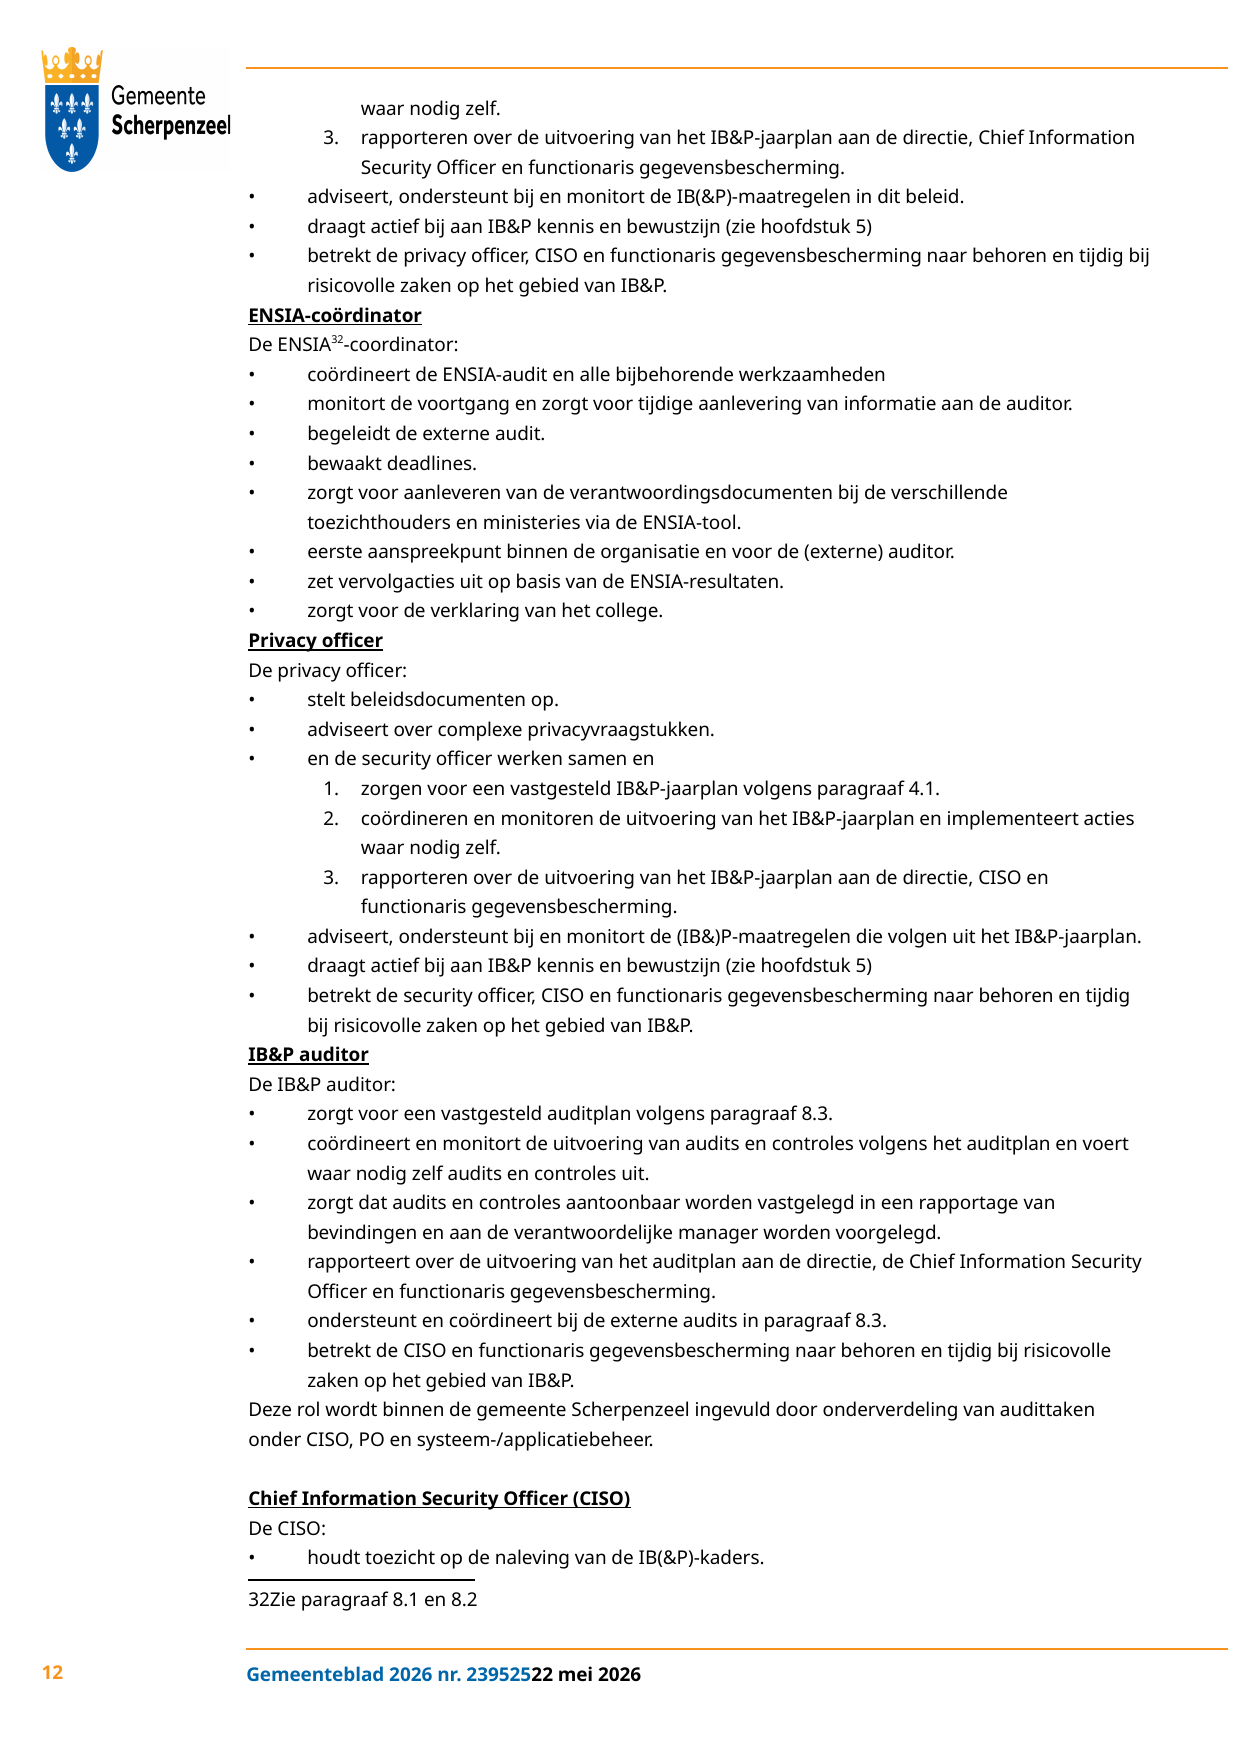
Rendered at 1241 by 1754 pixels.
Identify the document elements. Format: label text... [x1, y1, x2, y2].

list zorgen voor een vastgesteld IB&P-jaarplan volgens paragraaf 4.1. [323, 775, 1152, 801]
list zorgt voor de verklaring van het college. [248, 598, 1152, 623]
text De privacy officer: [248, 657, 1152, 683]
list adviseert over complexe privacyvraagstukken. [248, 716, 1152, 742]
text De IB&P auditor: [248, 1071, 1152, 1097]
list betrekt de CISO en functionaris gegevensbescherming naar behoren en tijdig bij risicovolle zaken op het gebied van IB&P. [248, 1337, 1152, 1393]
list betrekt de privacy officer, CISO en functionaris gegevensbescherming naar behoren en tijdig bij risicovolle zaken op het gebied van IB&P. [248, 243, 1152, 298]
list rapporteren over de uitvoering van het IB&P-jaarplan aan de directie, CISO en functionaris gegevensbescherming. [323, 864, 1152, 919]
list coördineert en monitort de uitvoering van audits en controles volgens het auditplan en voert waar nodig zelf audits en controles uit. [248, 1130, 1152, 1186]
list monitort de voortgang en zorgt voor tijdige aanlevering van informatie aan de auditor. [248, 391, 1152, 416]
picture [41, 47, 231, 172]
text Zie paragraaf 8.1 en 8.2 [248, 1586, 1152, 1612]
list adviseert, ondersteunt bij en monitort de IB(&P)-maatregelen in dit beleid. [248, 183, 1152, 209]
list waar nodig zelf. [323, 95, 1152, 121]
list adviseert, ondersteunt bij en monitort de (IB&)P-maatregelen die volgen uit het IB&P-jaarplan. [248, 923, 1152, 949]
list zorgt dat audits en controles aantoonbaar worden vastgelegd in een rapportage van bevindingen en aan de verantwoordelijke manager worden voorgelegd. [248, 1189, 1152, 1245]
text Chief Information Security Officer (CISO) [248, 1485, 1152, 1511]
list draagt actief bij aan IB&P kennis en bewustzijn (zie hoofdstuk 5) [248, 213, 1152, 239]
list stelt beleidsdocumenten op. [248, 686, 1152, 712]
text IB&P auditor [248, 1041, 1152, 1067]
list en de security officer werken samen en [248, 746, 1152, 771]
list coördineert de ENSIA-audit en alle bijbehorende werkzaamheden [248, 361, 1152, 387]
list begeleidt de externe audit. [248, 420, 1152, 446]
list zorgt voor aanleveren van de verantwoordingsdocumenten bij de verschillende toezichthouders en ministeries via de ENSIA-tool. [248, 479, 1152, 535]
list zet vervolgacties uit op basis van de ENSIA-resultaten. [248, 568, 1152, 594]
text ENSIA-coördinator [248, 302, 1152, 328]
list houdt toezicht op de naleving van de IB(&P)-kaders. [248, 1544, 1152, 1570]
list coördineren en monitoren de uitvoering van het IB&P-jaarplan en implementeert acties waar nodig zelf. [323, 805, 1152, 860]
list rapporteert over de uitvoering van het auditplan aan de directie, de Chief Information Security Officer en functionaris gegevensbescherming. [248, 1248, 1152, 1304]
list eerste aanspreekpunt binnen de organisatie en voor de (externe) auditor. [248, 538, 1152, 564]
text De CISO: [248, 1515, 1152, 1541]
text Deze rol wordt binnen de gemeente Scherpenzeel ingevuld door onderverdeling van audittaken onder CISO, PO en systeem-/applicatiebeheer. [248, 1396, 1152, 1452]
list draagt actief bij aan IB&P kennis en bewustzijn (zie hoofdstuk 5) [248, 953, 1152, 978]
list ondersteunt en coördineert bij de externe audits in paragraaf 8.3. [248, 1308, 1152, 1333]
text De ENSIA-coordinator: [248, 331, 1152, 357]
list bewaakt deadlines. [248, 450, 1152, 476]
text Privacy officer [248, 627, 1152, 653]
list betrekt de security officer, CISO en functionaris gegevensbescherming naar behoren en tijdig bij risicovolle zaken op het gebied van IB&P. [248, 982, 1152, 1038]
list rapporteren over de uitvoering van het IB&P-jaarplan aan de directie, Chief Information Security Officer en functionaris gegevensbescherming. [323, 124, 1152, 180]
list zorgt voor een vastgesteld auditplan volgens paragraaf 8.3. [248, 1101, 1152, 1126]
